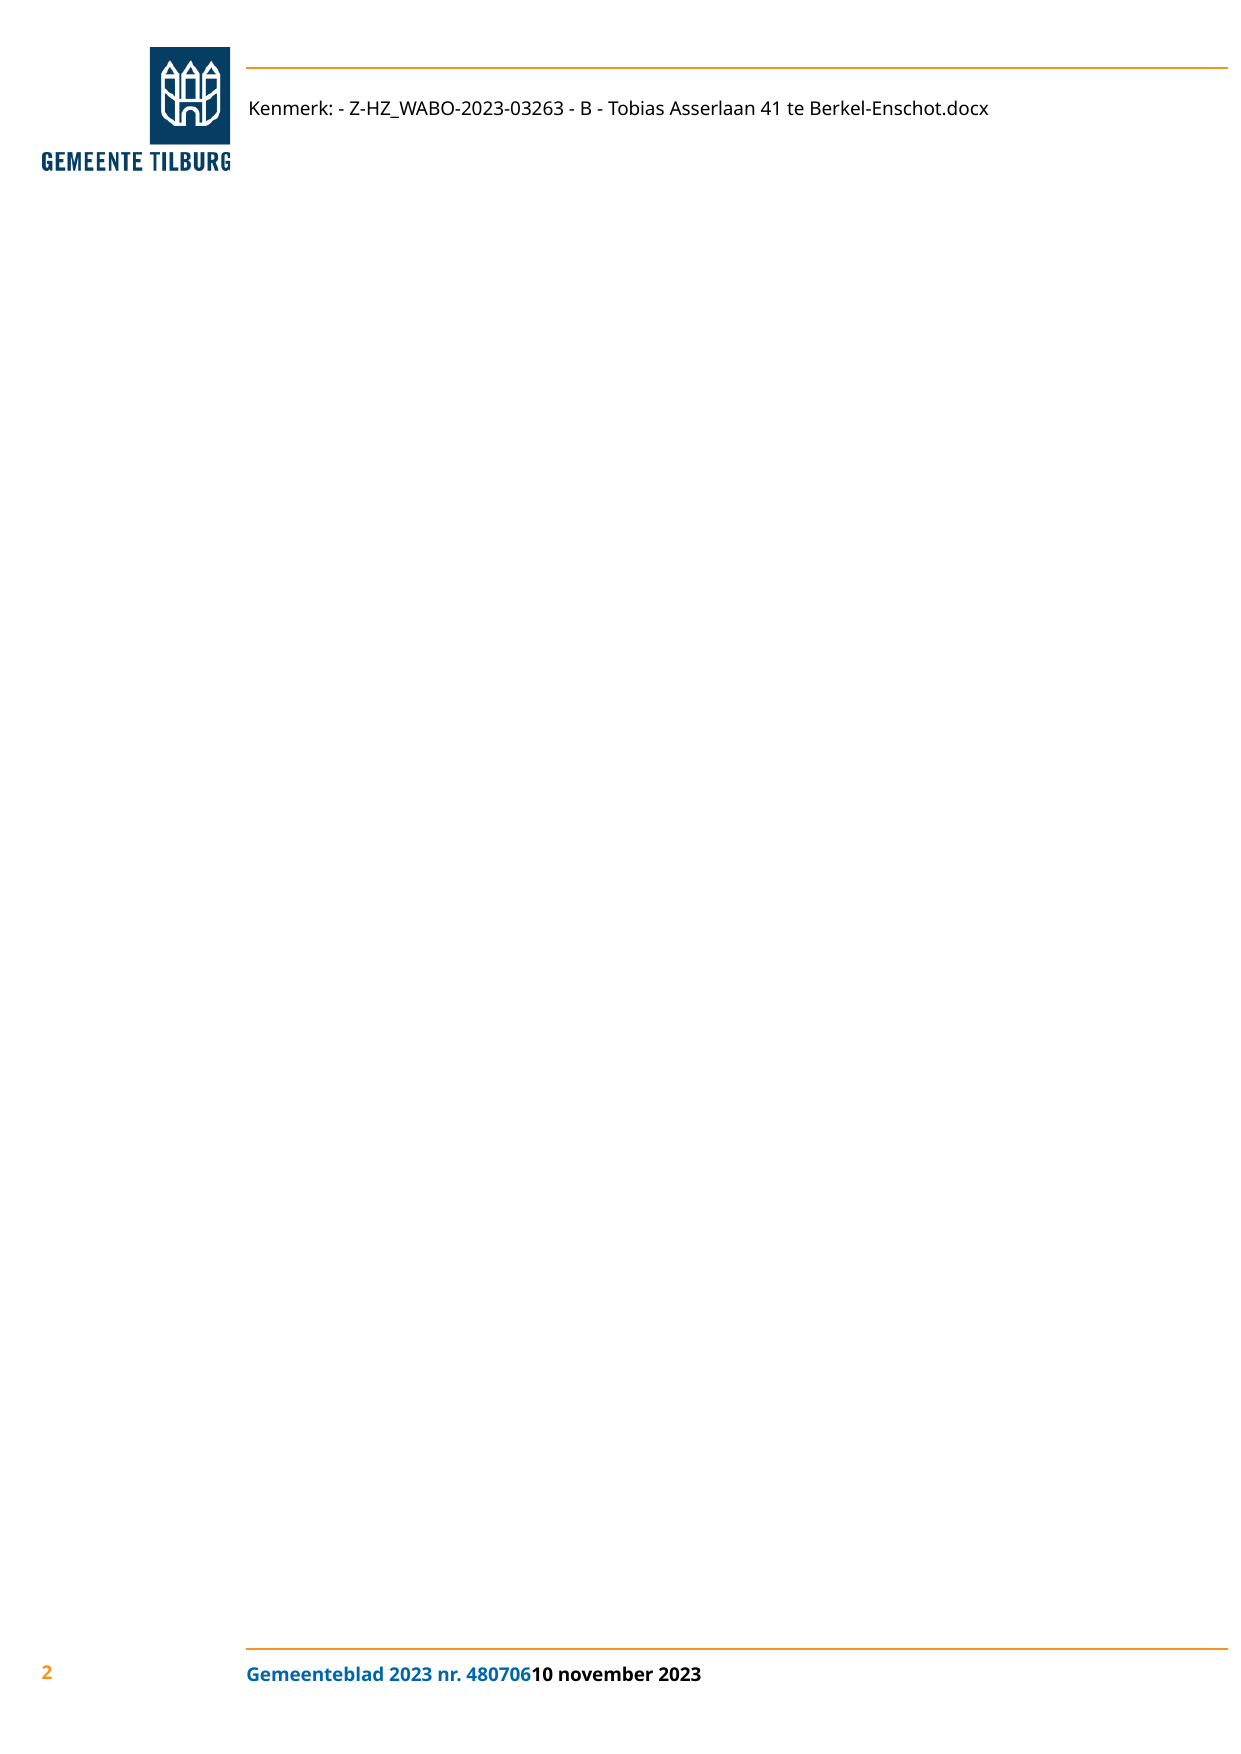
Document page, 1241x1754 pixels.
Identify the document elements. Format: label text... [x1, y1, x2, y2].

text Kenmerk: - Z-HZ_WABO-2023-03263 - B - Tobias Asserlaan 41 te Berkel-Enschot.docx [248, 95, 1152, 121]
picture [41, 47, 231, 172]
